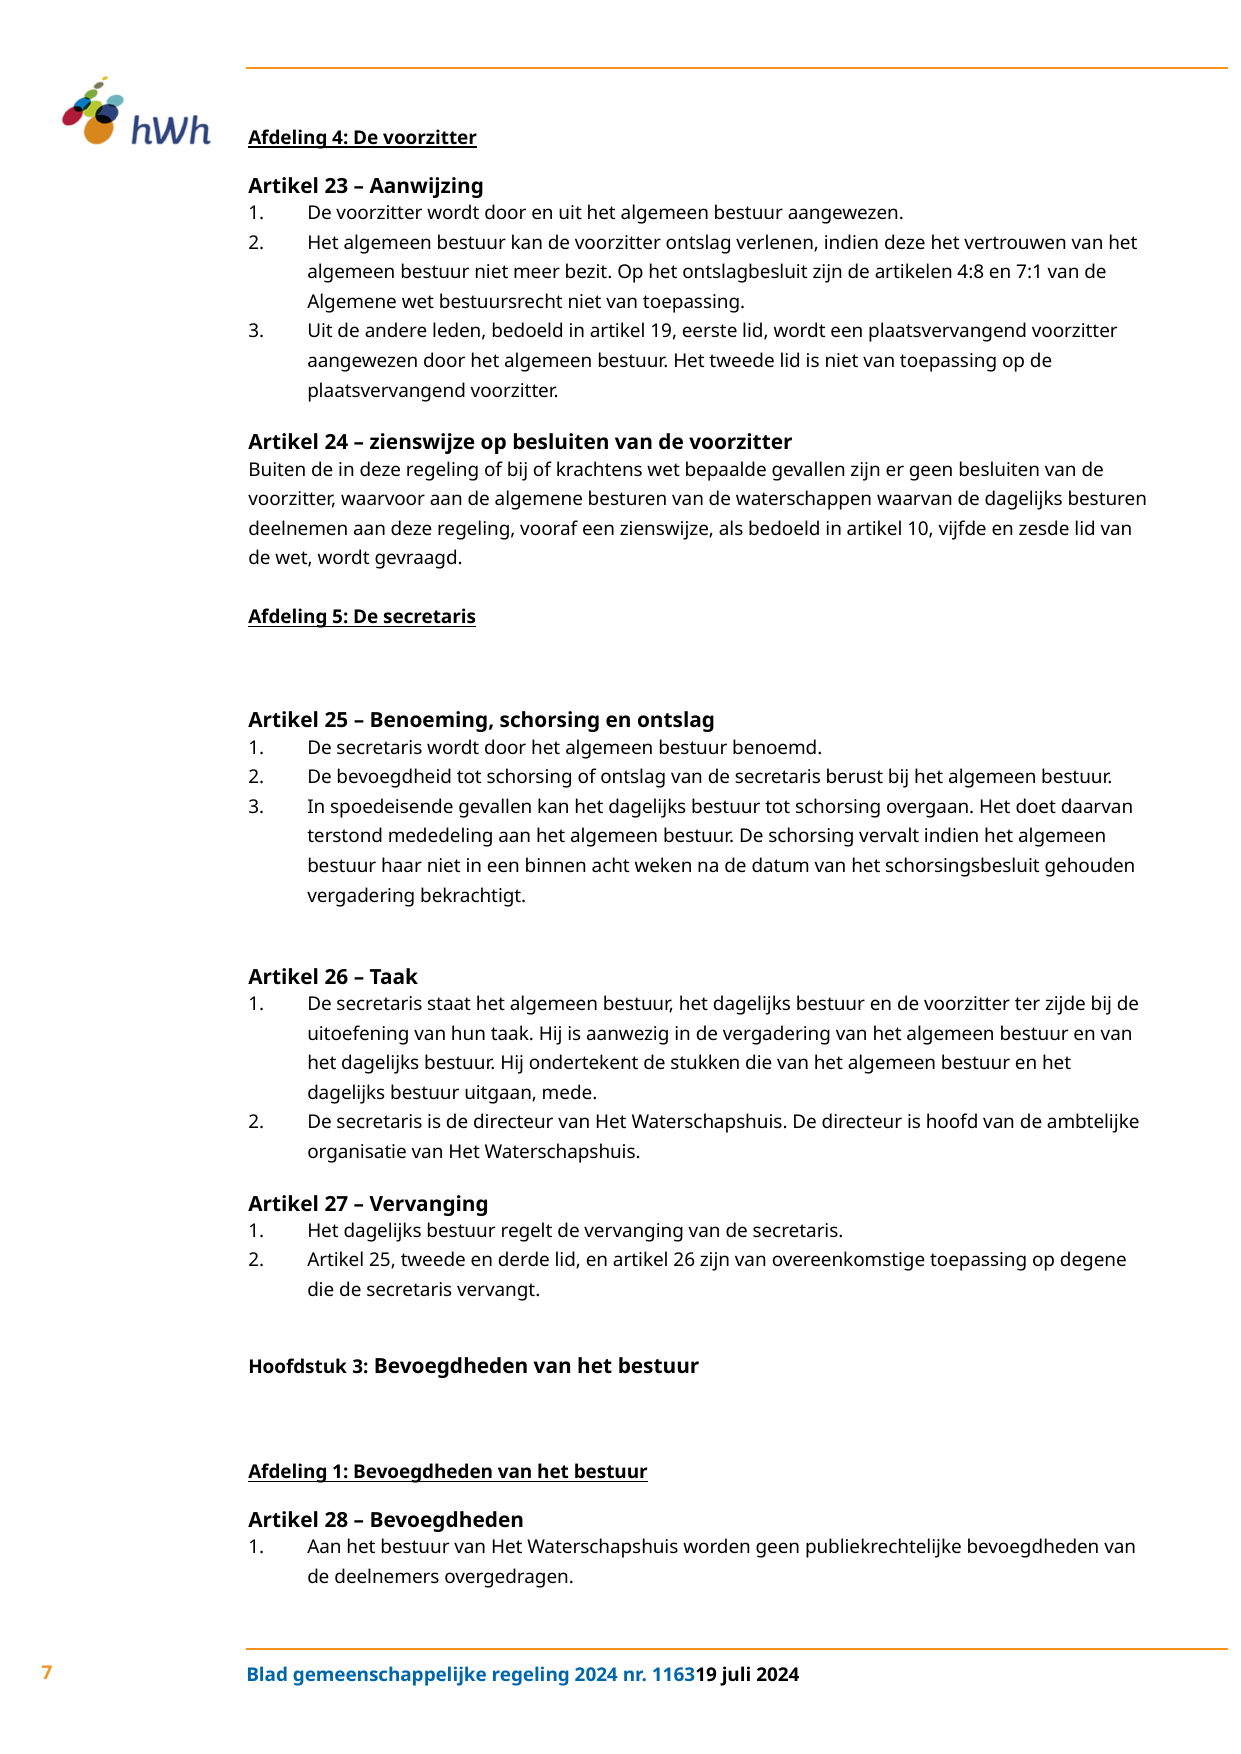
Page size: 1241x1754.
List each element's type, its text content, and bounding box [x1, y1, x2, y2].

text Artikel 28 – Bevoegdheden [248, 1505, 1152, 1534]
list De bevoegdheid tot schorsing of ontslag van de secretaris berust bij het algemeen bestuur. [248, 763, 1152, 789]
text Artikel 26 – Taak [248, 962, 1152, 990]
list De secretaris is de directeur van Het Waterschapshuis. De directeur is hoofd van de ambtelijke organisatie van Het Waterschapshuis. [248, 1109, 1152, 1164]
text Artikel 25 – Benoeming, schorsing en ontslag [248, 706, 1152, 734]
text Artikel 23 – Aanwijzing [248, 171, 1152, 199]
text Hoofdstuk 3: Bevoegdheden van het bestuur [248, 1351, 1152, 1380]
text Buiten de in deze regeling of bij of krachtens wet bepaalde gevallen zijn er geen besluiten van de voorzitter, waarvoor aan de algemene besturen van de waterschappen waarvan de dagelijks besturen deelnemen aan deze regeling, vooraf een zienswijze, als bedoeld in artikel 10, vijfde en zesde lid van de wet, wordt gevraagd. [248, 456, 1152, 570]
text Afdeling 1: Bevoegdheden van het bestuur [248, 1459, 1152, 1484]
list De secretaris wordt door het algemeen bestuur benoemd. [248, 734, 1152, 760]
list Het algemeen bestuur kan de voorzitter ontslag verlenen, indien deze het vertrouwen van het algemeen bestuur niet meer bezit. Op het ontslagbesluit zijn de artikelen 4:8 en 7:1 van de Algemene wet bestuursrecht niet van toepassing. [248, 229, 1152, 314]
text Afdeling 4: De voorzitter [248, 124, 1152, 150]
list In spoedeisende gevallen kan het dagelijks bestuur tot schorsing overgaan. Het doet daarvan terstond mededeling aan het algemeen bestuur. De schorsing vervalt indien het algemeen bestuur haar niet in een binnen acht weken na de datum van het schorsingsbesluit gehouden vergadering bekrachtigt. [248, 793, 1152, 908]
list Het dagelijks bestuur regelt de vervanging van de secretaris. [248, 1217, 1152, 1243]
list De voorzitter wordt door en uit het algemeen bestuur aangewezen. [248, 199, 1152, 225]
list Artikel 25, tweede en derde lid, en artikel 26 zijn van overeenkomstige toepassing op degene die de secretaris vervangt. [248, 1247, 1152, 1302]
picture [41, 47, 231, 172]
text Artikel 24 – zienswijze op besluiten van de voorzitter [248, 427, 1152, 456]
list Uit de andere leden, bedoeld in artikel 19, eerste lid, wordt een plaatsvervangend voorzitter aangewezen door het algemeen bestuur. Het tweede lid is niet van toepassing op de plaatsvervangend voorzitter. [248, 318, 1152, 403]
list Aan het bestuur van Het Waterschapshuis worden geen publiekrechtelijke bevoegdheden van de deelnemers overgedragen. [248, 1534, 1152, 1589]
list De secretaris staat het algemeen bestuur, het dagelijks bestuur en de voorzitter ter zijde bij de uitoefening van hun taak. Hij is aanwezig in de vergadering van het algemeen bestuur en van het dagelijks bestuur. Hij ondertekent de stukken die van het algemeen bestuur en het dagelijks bestuur uitgaan, mede. [248, 990, 1152, 1105]
text Afdeling 5: De secretaris [248, 604, 1152, 629]
text Artikel 27 – Vervanging [248, 1189, 1152, 1217]
